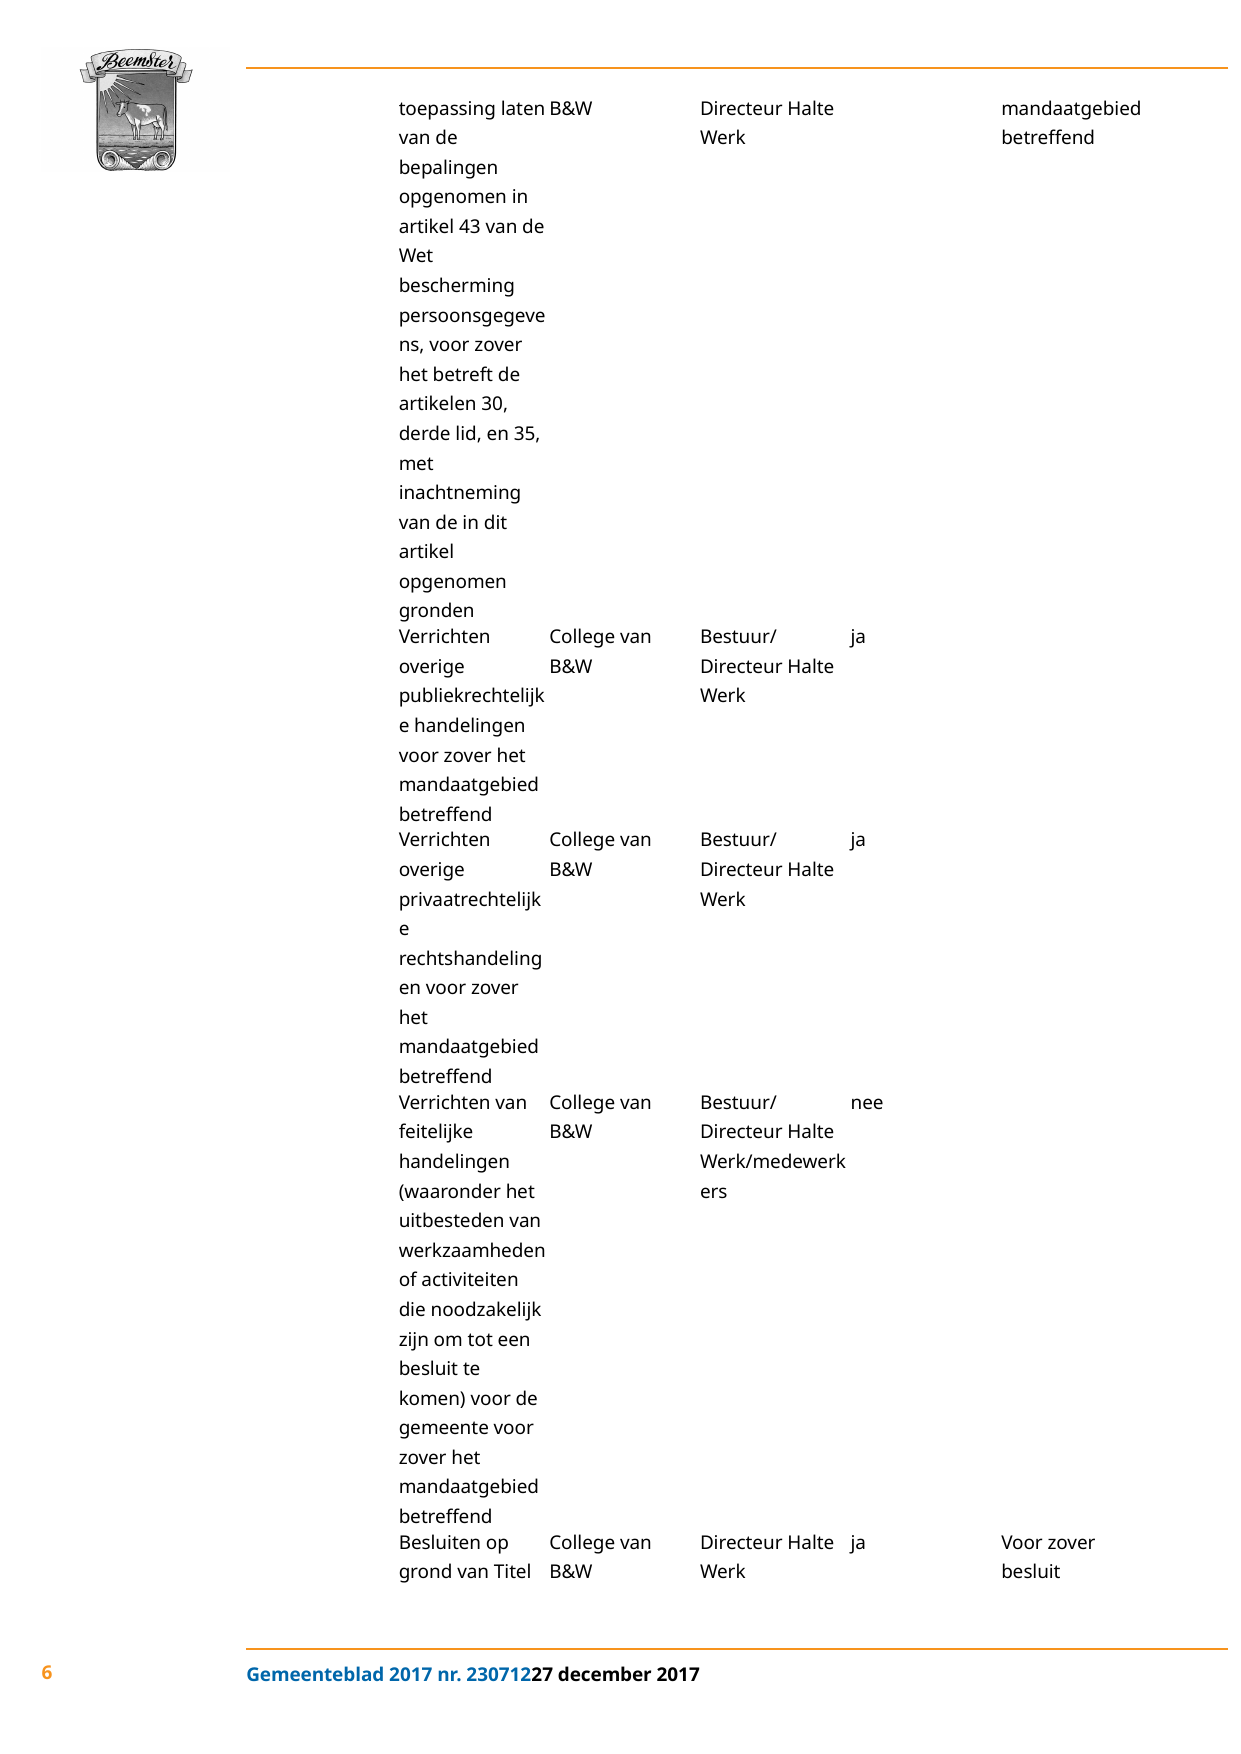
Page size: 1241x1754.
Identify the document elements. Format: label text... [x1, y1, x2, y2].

table_cell College van B&W [549, 624, 700, 827]
table_cell Verrichten van feitelijke handelingen (waaronder het uitbesteden van werkzaamheden of activiteiten die noodzakelijk zijn om tot een besluit te komen) voor de gemeente voor zover het mandaatgebied betreffend [399, 1089, 549, 1529]
table_cell Directeur Halte Werk [700, 95, 850, 623]
table_cell [248, 1089, 398, 1529]
table_cell College van B&W [549, 1089, 700, 1529]
table_cell [850, 95, 1001, 623]
table_cell Bestuur/Directeur Halte Werk/medewerkers [700, 1089, 850, 1529]
table_cell [1001, 827, 1152, 1089]
table_cell [248, 827, 398, 1089]
table_cell [248, 95, 398, 623]
table_cell mandaatgebied betreffend [1001, 95, 1152, 623]
table_cell Verrichten overige privaatrechtelijke rechtshandelingen voor zover het mandaatgebied betreffend [399, 827, 549, 1089]
picture [41, 47, 231, 172]
table_cell B&W [549, 95, 700, 623]
table_cell ja [850, 827, 1001, 1089]
table_cell [1001, 1089, 1152, 1529]
table_cell Verrichten overige publiekrechtelijke handelingen voor zover het mandaatgebied betreffend [399, 624, 549, 827]
table_cell Directeur Halte Werk [700, 1529, 850, 1584]
table_cell toepassing laten van de bepalingen opgenomen in artikel 43 van de Wet bescherming persoonsgegevens, voor zover het betreft de artikelen 30, derde lid, en 35, met inachtneming van de in dit artikel opgenomen gronden [399, 95, 549, 623]
table_cell [248, 624, 398, 827]
table_cell Bestuur/Directeur Halte Werk [700, 624, 850, 827]
table_cell ja [850, 624, 1001, 827]
table_cell College van B&W [549, 1529, 700, 1584]
table_cell Voor zover besluit [1001, 1529, 1152, 1584]
table_cell Besluiten op grond van Titel [399, 1529, 549, 1584]
table_cell nee [850, 1089, 1001, 1529]
table_cell Bestuur/Directeur Halte Werk [700, 827, 850, 1089]
table_cell College van B&W [549, 827, 700, 1089]
table_cell [1001, 624, 1152, 827]
table_cell [248, 1529, 398, 1584]
table_cell ja [850, 1529, 1001, 1584]
